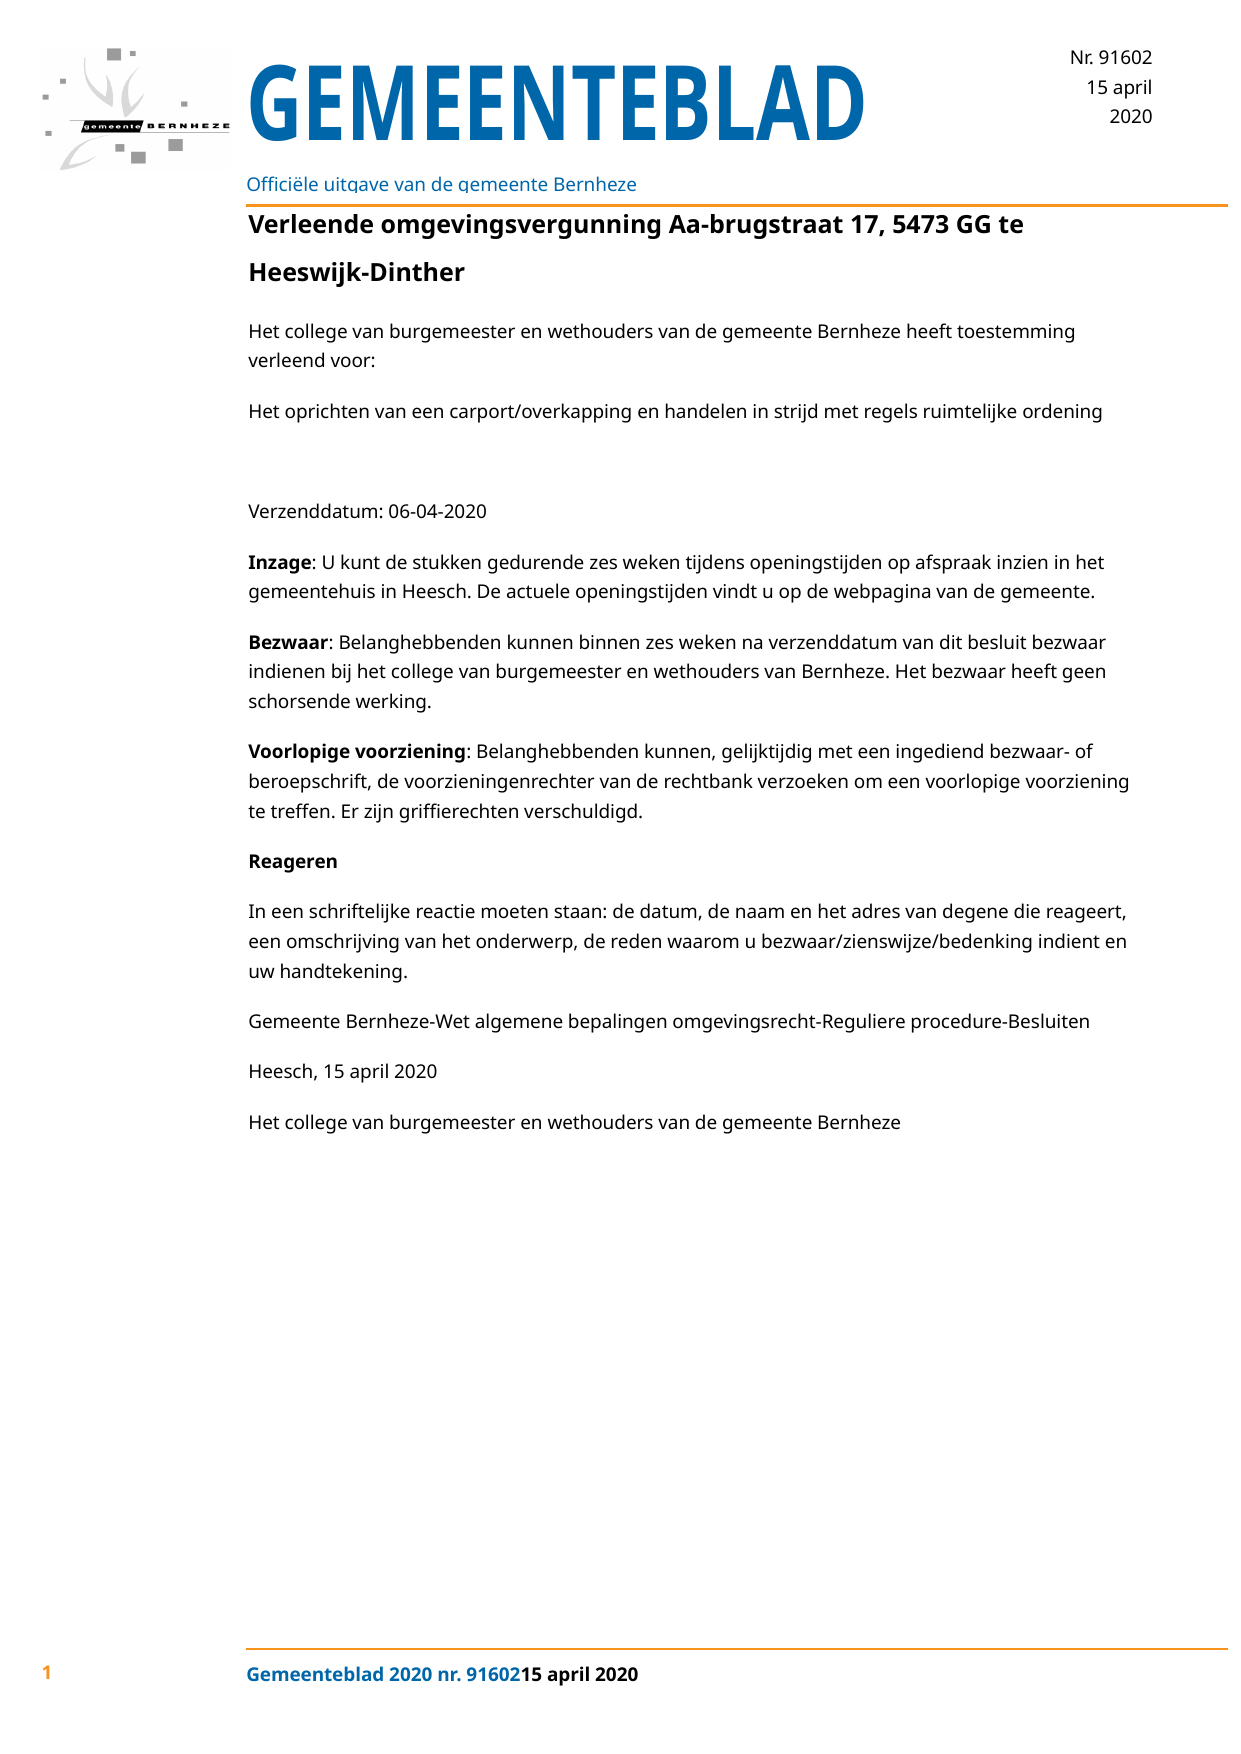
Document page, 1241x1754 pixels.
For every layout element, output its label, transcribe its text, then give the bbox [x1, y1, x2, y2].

text Inzage: U kunt de stukken gedurende zes weken tijdens openingstijden op afspraak inzien in het gemeentehuis in Heesch. De actuele openingstijden vindt u op de webpagina van de gemeente. [248, 549, 1152, 604]
text Bezwaar: Belanghebbenden kunnen binnen zes weken na verzenddatum van dit besluit bezwaar indienen bij het college van burgemeester en wethouders van Bernheze. Het bezwaar heeft geen schorsende werking. [248, 629, 1152, 714]
text Voorlopige voorziening: Belanghebbenden kunnen, gelijktijdig met een ingediend bezwaar- of beroepschrift, de voorzieningenrechter van de rechtbank verzoeken om een voorlopige voorziening te treffen. Er zijn griffierechten verschuldigd. [248, 739, 1152, 824]
text Verzenddatum: 06-04-2020 [248, 499, 1152, 524]
text In een schriftelijke reactie moeten staan: de datum, de naam en het adres van degene die reageert, een omschrijving van het onderwerp, de reden waarom u bezwaar/zienswijze/bedenking indient en uw handtekening. [248, 899, 1152, 984]
picture [41, 47, 231, 172]
text Het college van burgemeester en wethouders van de gemeente Bernheze [248, 1109, 1152, 1135]
text Verleende omgevingsvergunning Aa-brugstraat 17, 5473 GG te Heeswijk-Dinther [248, 207, 1152, 288]
text Het college van burgemeester en wethouders van de gemeente Bernheze heeft toestemming verleend voor: [248, 318, 1152, 373]
text Heesch, 15 april 2020 [248, 1059, 1152, 1084]
text Reageren [248, 848, 1152, 874]
text Gemeente Bernheze-Wet algemene bepalingen omgevingsrecht-Reguliere procedure-Besluiten [248, 1008, 1152, 1034]
text Het oprichten van een carport/overkapping en handelen in strijd met regels ruimtelijke ordening [248, 398, 1152, 424]
